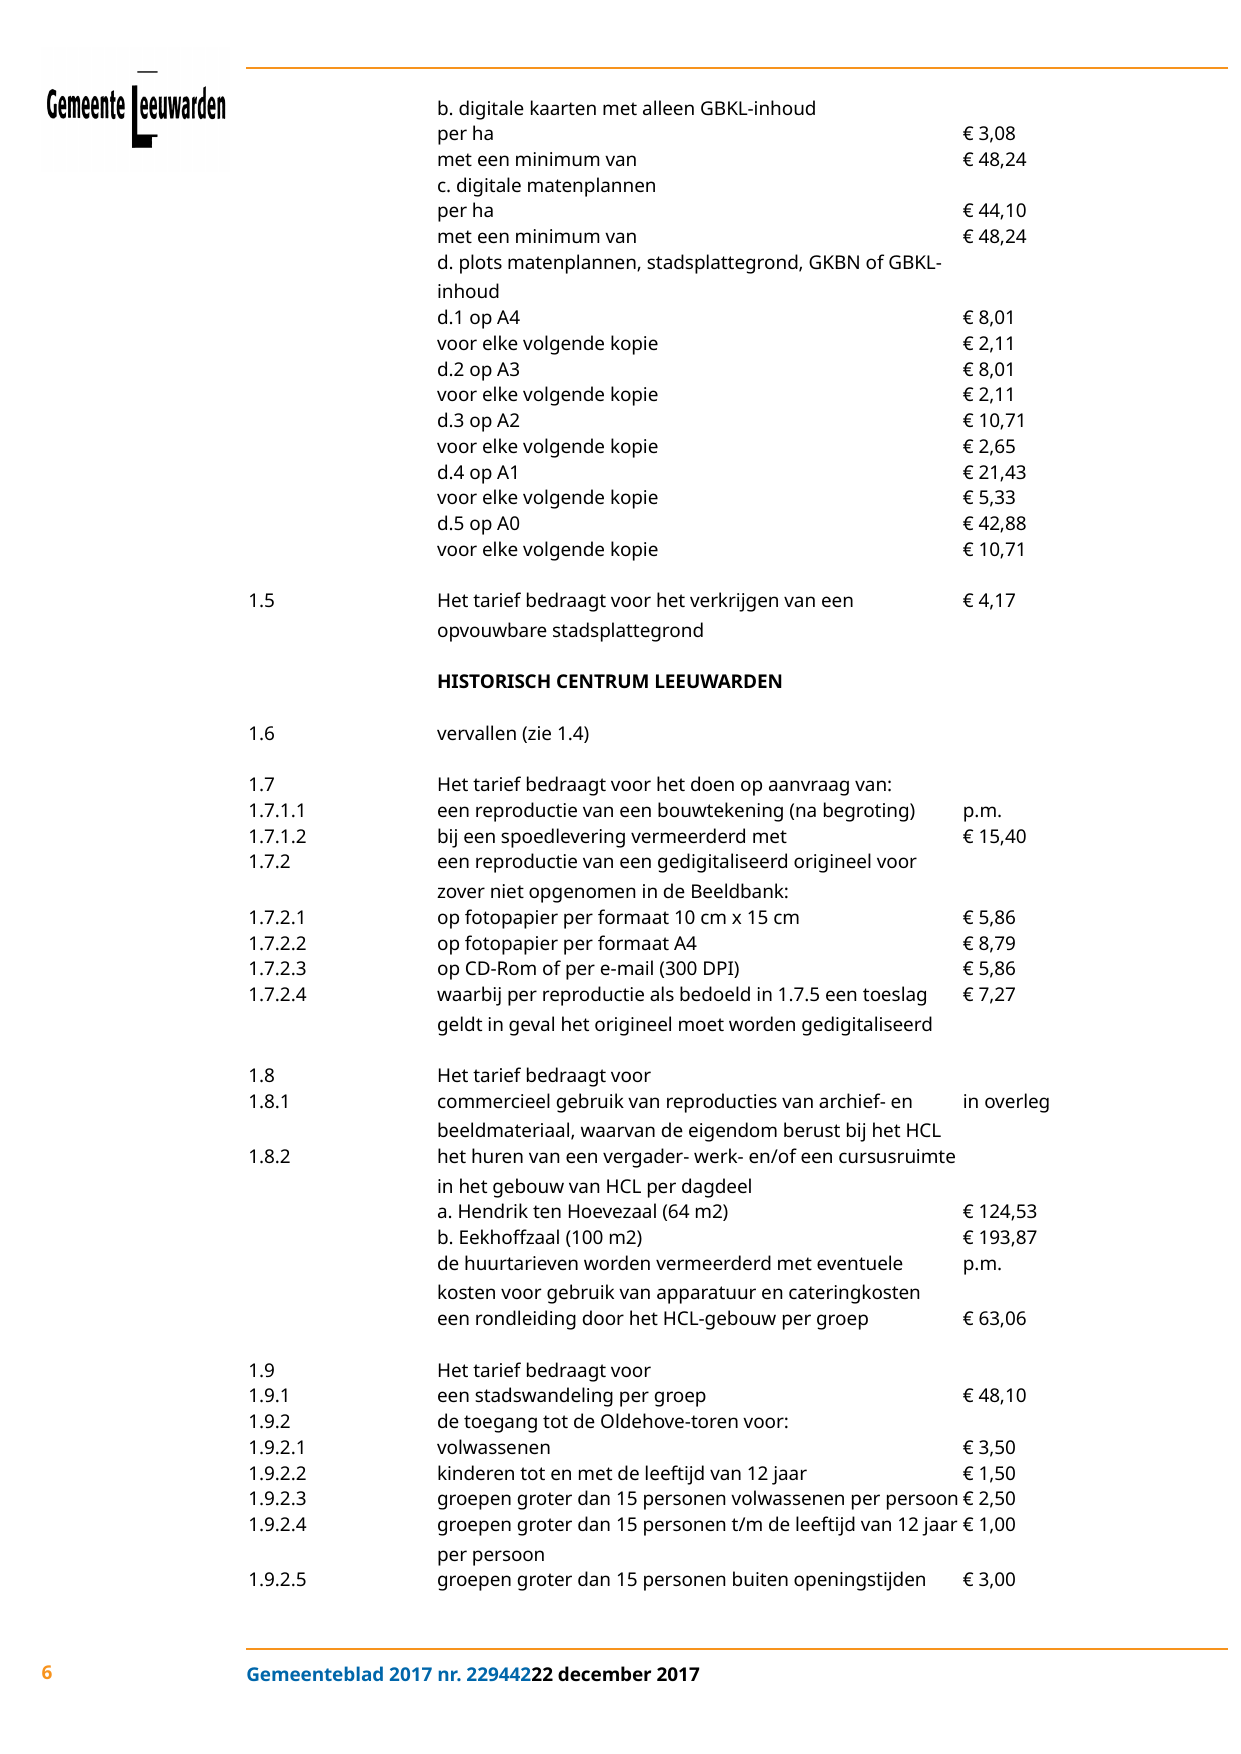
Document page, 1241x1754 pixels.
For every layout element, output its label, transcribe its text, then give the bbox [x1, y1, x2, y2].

table_cell [248, 1305, 437, 1331]
table_cell 1.7.1.2 [248, 823, 437, 849]
table_cell € 63,06 [963, 1305, 1152, 1331]
table_cell € 21,43 [963, 459, 1152, 484]
table_cell 1.9 [248, 1357, 437, 1382]
table_cell voor elke volgende kopie [437, 536, 963, 562]
table_cell [248, 1199, 437, 1224]
table_cell € 2,11 [963, 330, 1152, 356]
table_cell p.m. [963, 797, 1152, 823]
table_cell [248, 1224, 437, 1250]
table_cell [248, 536, 437, 562]
table_cell [963, 1143, 1152, 1198]
table_cell [437, 1331, 963, 1357]
table_cell d.2 op A3 [437, 356, 963, 382]
table_cell d.4 op A1 [437, 459, 963, 484]
table_cell € 1,00 [963, 1511, 1152, 1566]
table_cell [248, 1331, 437, 1357]
table_cell voor elke volgende kopie [437, 330, 963, 356]
table_cell het huren van een vergader- werk- en/of een cursusruimte in het gebouw van HCL per dagdeel [437, 1143, 963, 1198]
table_cell waarbij per reproductie als bedoeld in 1.7.5 een toeslag geldt in geval het origineel moet worden gedigitaliseerd [437, 981, 963, 1036]
table_cell b. digitale kaarten met alleen GBKL-inhoud [437, 95, 963, 121]
table_cell groepen groter dan 15 personen t/m de leeftijd van 12 jaar per persoon [437, 1511, 963, 1566]
table_cell [963, 849, 1152, 904]
table_cell op fotopapier per formaat A4 [437, 930, 963, 955]
table_cell [963, 1408, 1152, 1434]
table_cell b. Eekhoffzaal (100 m2) [437, 1224, 963, 1250]
table_cell [248, 485, 437, 510]
table_cell d. plots matenplannen, stadsplattegrond, GKBN of GBKL-inhoud [437, 249, 963, 304]
table_cell voor elke volgende kopie [437, 433, 963, 459]
table_cell voor elke volgende kopie [437, 382, 963, 407]
table_cell 1.5 [248, 588, 437, 643]
table_cell [963, 1357, 1152, 1382]
table_cell € 48,24 [963, 224, 1152, 249]
table_cell [963, 771, 1152, 797]
table_cell € 193,87 [963, 1224, 1152, 1250]
table_cell volwassenen [437, 1434, 963, 1460]
table_cell [963, 643, 1152, 668]
table_cell € 5,86 [963, 955, 1152, 981]
table_cell [437, 562, 963, 587]
table_cell [963, 562, 1152, 587]
table_cell de toegang tot de Oldehove-toren voor: [437, 1408, 963, 1434]
table_cell 1.7.2.2 [248, 930, 437, 955]
table_cell a. Hendrik ten Hoevezaal (64 m2) [437, 1199, 963, 1224]
table_cell Het tarief bedraagt voor het doen op aanvraag van: [437, 771, 963, 797]
table_cell 1.9.2.1 [248, 1434, 437, 1460]
table_cell € 5,86 [963, 904, 1152, 930]
table_cell [963, 720, 1152, 746]
table_cell € 10,71 [963, 536, 1152, 562]
table_cell [963, 1062, 1152, 1088]
table_cell p.m. [963, 1250, 1152, 1305]
table_cell [248, 356, 437, 382]
table_cell 1.6 [248, 720, 437, 746]
table_cell [437, 1036, 963, 1062]
table_cell [248, 172, 437, 198]
table_cell 1.9.2.5 [248, 1566, 437, 1592]
table_cell een reproductie van een gedigitaliseerd origineel voor zover niet opgenomen in de Beeldbank: [437, 849, 963, 904]
table_cell € 48,24 [963, 146, 1152, 172]
table_cell € 10,71 [963, 408, 1152, 433]
table_cell [248, 305, 437, 330]
table_cell 1.9.2.4 [248, 1511, 437, 1566]
table_cell 1.7.2.4 [248, 981, 437, 1036]
table_cell 1.7.2.3 [248, 955, 437, 981]
table_cell [963, 1036, 1152, 1062]
table_cell € 15,40 [963, 823, 1152, 849]
table_cell [248, 643, 437, 668]
table_cell € 3,50 [963, 1434, 1152, 1460]
table_cell groepen groter dan 15 personen volwassenen per persoon [437, 1485, 963, 1511]
table_cell met een minimum van [437, 146, 963, 172]
table_cell [248, 669, 437, 694]
table_cell Het tarief bedraagt voor [437, 1357, 963, 1382]
table_cell € 8,79 [963, 930, 1152, 955]
table_cell [248, 249, 437, 304]
table_cell [248, 1036, 437, 1062]
table_cell € 3,00 [963, 1566, 1152, 1592]
table_cell 1.9.2.2 [248, 1460, 437, 1485]
table_cell € 8,01 [963, 305, 1152, 330]
table_cell [248, 330, 437, 356]
table_cell commercieel gebruik van reproducties van archief- en beeldmateriaal, waarvan de eigendom berust bij het HCL [437, 1088, 963, 1143]
table_cell [963, 694, 1152, 720]
table_cell 1.7 [248, 771, 437, 797]
table_cell € 7,27 [963, 981, 1152, 1036]
table_cell [963, 1331, 1152, 1357]
table_cell in overleg [963, 1088, 1152, 1143]
table_cell [248, 694, 437, 720]
table_cell € 4,17 [963, 588, 1152, 643]
table_cell met een minimum van [437, 224, 963, 249]
table_cell 1.7.2.1 [248, 904, 437, 930]
table_cell 1.9.2 [248, 1408, 437, 1434]
table_cell [248, 1250, 437, 1305]
table_cell d.3 op A2 [437, 408, 963, 433]
table_cell [248, 408, 437, 433]
table_cell € 1,50 [963, 1460, 1152, 1485]
table_cell € 2,11 [963, 382, 1152, 407]
table_cell [248, 224, 437, 249]
table_cell € 2,50 [963, 1485, 1152, 1511]
table_cell kinderen tot en met de leeftijd van 12 jaar [437, 1460, 963, 1485]
table_cell 1.7.1.1 [248, 797, 437, 823]
table_cell d.1 op A4 [437, 305, 963, 330]
table_cell HISTORISCH CENTRUM LEEUWARDEN [437, 669, 963, 694]
table_cell € 5,33 [963, 485, 1152, 510]
table_cell [248, 121, 437, 146]
table_cell een stadswandeling per groep [437, 1383, 963, 1408]
table_cell 1.7.2 [248, 849, 437, 904]
table_cell [963, 95, 1152, 121]
table_cell [437, 746, 963, 771]
table_cell [248, 433, 437, 459]
table_cell de huurtarieven worden vermeerderd met eventuele kosten voor gebruik van apparatuur en cateringkosten [437, 1250, 963, 1305]
table_cell [248, 146, 437, 172]
table_cell € 44,10 [963, 198, 1152, 223]
table_cell [963, 669, 1152, 694]
table_cell groepen groter dan 15 personen buiten openingstijden [437, 1566, 963, 1592]
table_cell € 8,01 [963, 356, 1152, 382]
table_cell [248, 382, 437, 407]
table_cell bij een spoedlevering vermeerderd met [437, 823, 963, 849]
table_cell [963, 746, 1152, 771]
table_cell vervallen (zie 1.4) [437, 720, 963, 746]
table_cell € 2,65 [963, 433, 1152, 459]
table_cell € 3,08 [963, 121, 1152, 146]
table_cell c. digitale matenplannen [437, 172, 963, 198]
table_cell 1.8 [248, 1062, 437, 1088]
table_cell 1.8.1 [248, 1088, 437, 1143]
table_cell een reproductie van een bouwtekening (na begroting) [437, 797, 963, 823]
table_cell [248, 95, 437, 121]
table_cell [248, 510, 437, 536]
table_cell Het tarief bedraagt voor [437, 1062, 963, 1088]
table_cell Het tarief bedraagt voor het verkrijgen van een opvouwbare stadsplattegrond [437, 588, 963, 643]
table_cell per ha [437, 121, 963, 146]
table_cell d.5 op A0 [437, 510, 963, 536]
table_cell [248, 562, 437, 587]
table_cell 1.9.2.3 [248, 1485, 437, 1511]
table_cell [963, 249, 1152, 304]
table_cell € 124,53 [963, 1199, 1152, 1224]
table_cell op fotopapier per formaat 10 cm x 15 cm [437, 904, 963, 930]
picture [41, 47, 231, 172]
table_cell per ha [437, 198, 963, 223]
table_cell [248, 746, 437, 771]
table_cell een rondleiding door het HCL-gebouw per groep [437, 1305, 963, 1331]
table_cell [437, 694, 963, 720]
table_cell voor elke volgende kopie [437, 485, 963, 510]
table_cell [248, 459, 437, 484]
table_cell [248, 198, 437, 223]
table_cell [963, 172, 1152, 198]
table_cell 1.8.2 [248, 1143, 437, 1198]
table_cell € 42,88 [963, 510, 1152, 536]
table_cell op CD-Rom of per e-mail (300 DPI) [437, 955, 963, 981]
table_cell € 48,10 [963, 1383, 1152, 1408]
table_cell 1.9.1 [248, 1383, 437, 1408]
table_cell [437, 643, 963, 668]
